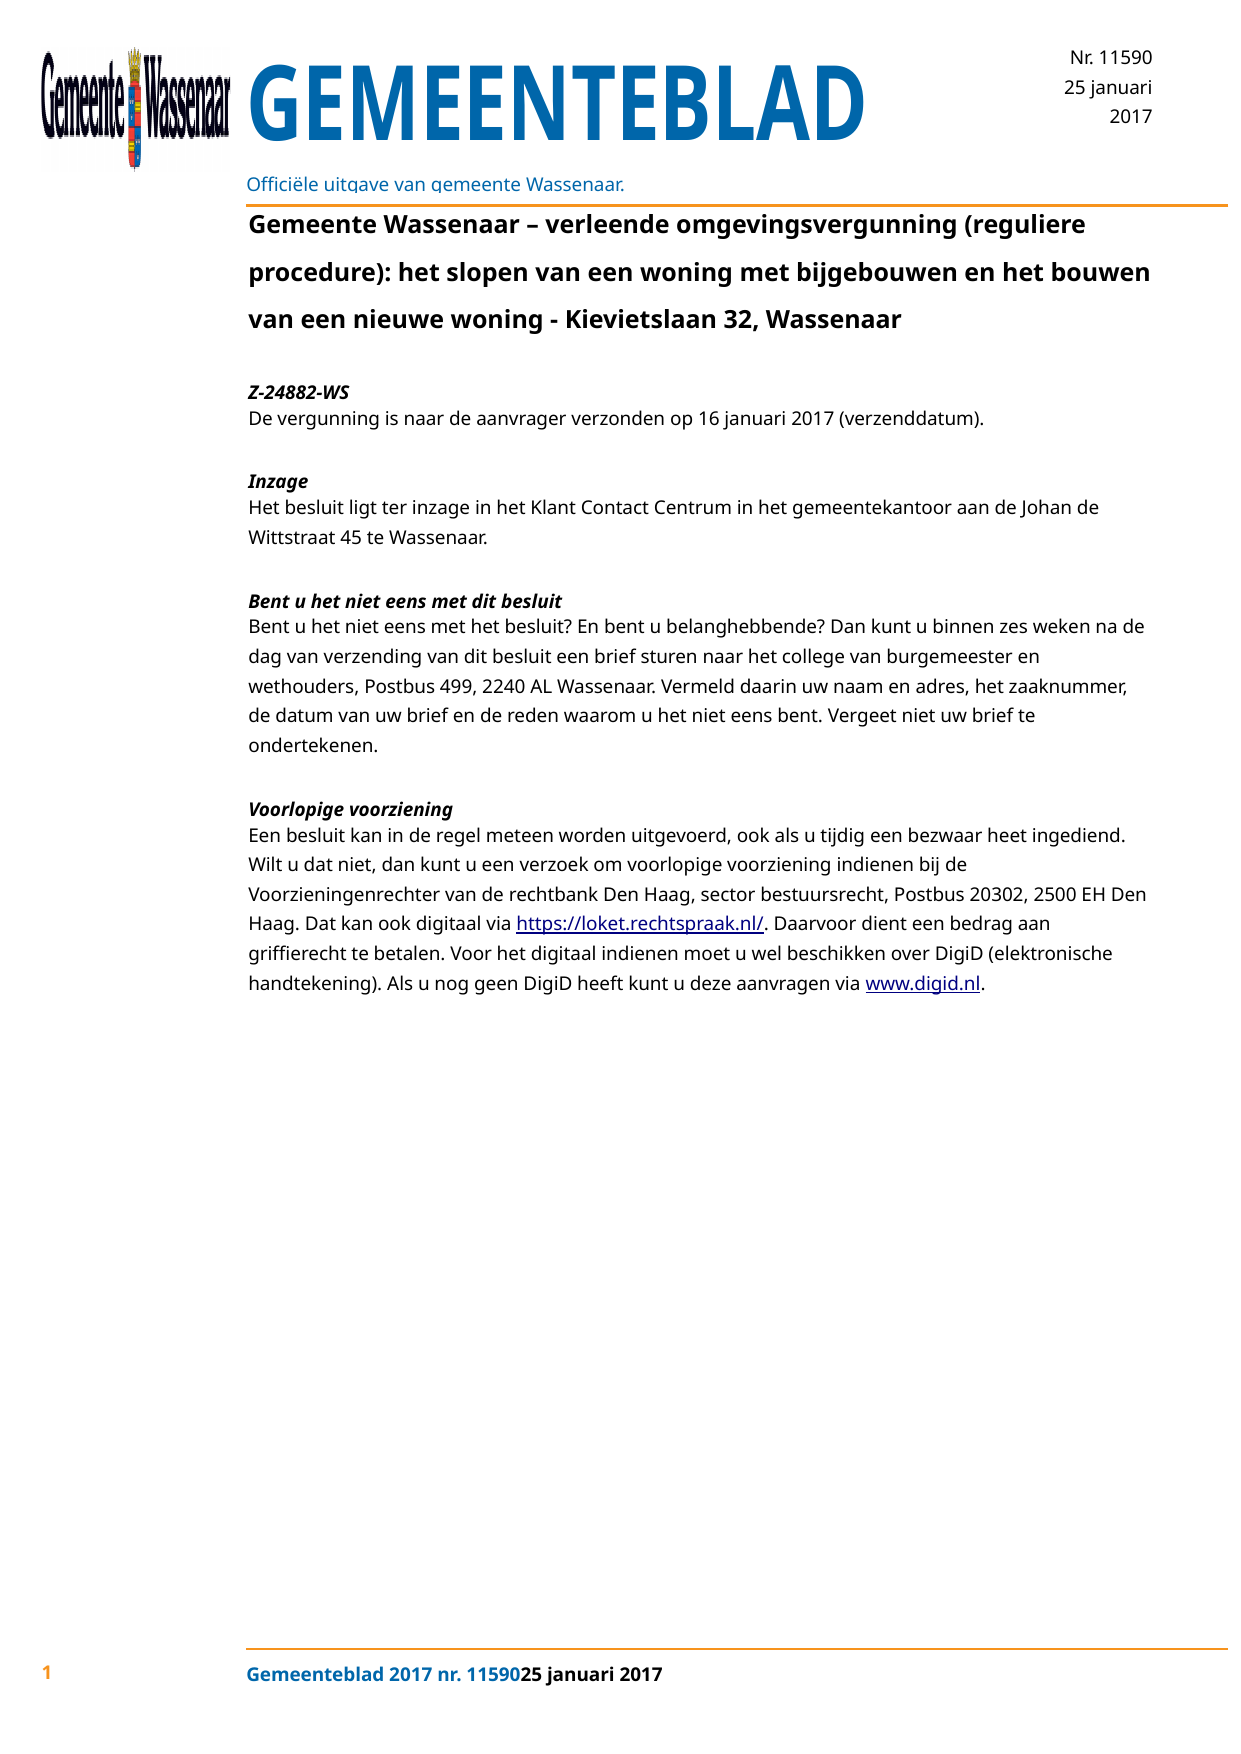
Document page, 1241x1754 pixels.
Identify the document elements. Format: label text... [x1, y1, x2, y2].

text Bent u het niet eens met dit besluit [248, 588, 1152, 614]
text Voorlopige voorziening [248, 796, 1152, 822]
picture [41, 47, 231, 172]
text De vergunning is naar de aanvrager verzonden op 16 januari 2017 (verzenddatum). [248, 405, 1152, 431]
text Inzage [248, 469, 1152, 494]
text Het besluit ligt ter inzage in het Klant Contact Centrum in het gemeentekantoor aan de Johan de Wittstraat 45 te Wassenaar. [248, 494, 1152, 550]
text Een besluit kan in de regel meteen worden uitgevoerd, ook als u tijdig een bezwaar heet ingediend. Wilt u dat niet, dan kunt u een verzoek om voorlopige voorziening indienen bij de Voorzieningenrechter van de rechtbank Den Haag, sector bestuursrecht, Postbus 20302, 2500 EH Den Haag. Dat kan ook digitaal via https://loket.rechtspraak.nl/. Daarvoor dient een bedrag aan griffierecht te betalen. Voor het digitaal indienen moet u wel beschikken over DigiD (elektronische handtekening). Als u nog geen DigiD heeft kunt u deze aanvragen via www.digid.nl. [248, 822, 1152, 995]
text Z-24882-WS [248, 379, 1152, 405]
text Gemeente Wassenaar – verleende omgevingsvergunning (reguliere procedure): het slopen van een woning met bijgebouwen en het bouwen van een nieuwe woning - Kievietslaan 32, Wassenaar [248, 207, 1152, 336]
text Bent u het niet eens met het besluit? En bent u belanghebbende? Dan kunt u binnen zes weken na de dag van verzending van dit besluit een brief sturen naar het college van burgemeester en wethouders, Postbus 499, 2240 AL Wassenaar. Vermeld daarin uw naam en adres, het zaaknummer, de datum van uw brief en de reden waarom u het niet eens bent. Vergeet niet uw brief te ondertekenen. [248, 614, 1152, 758]
